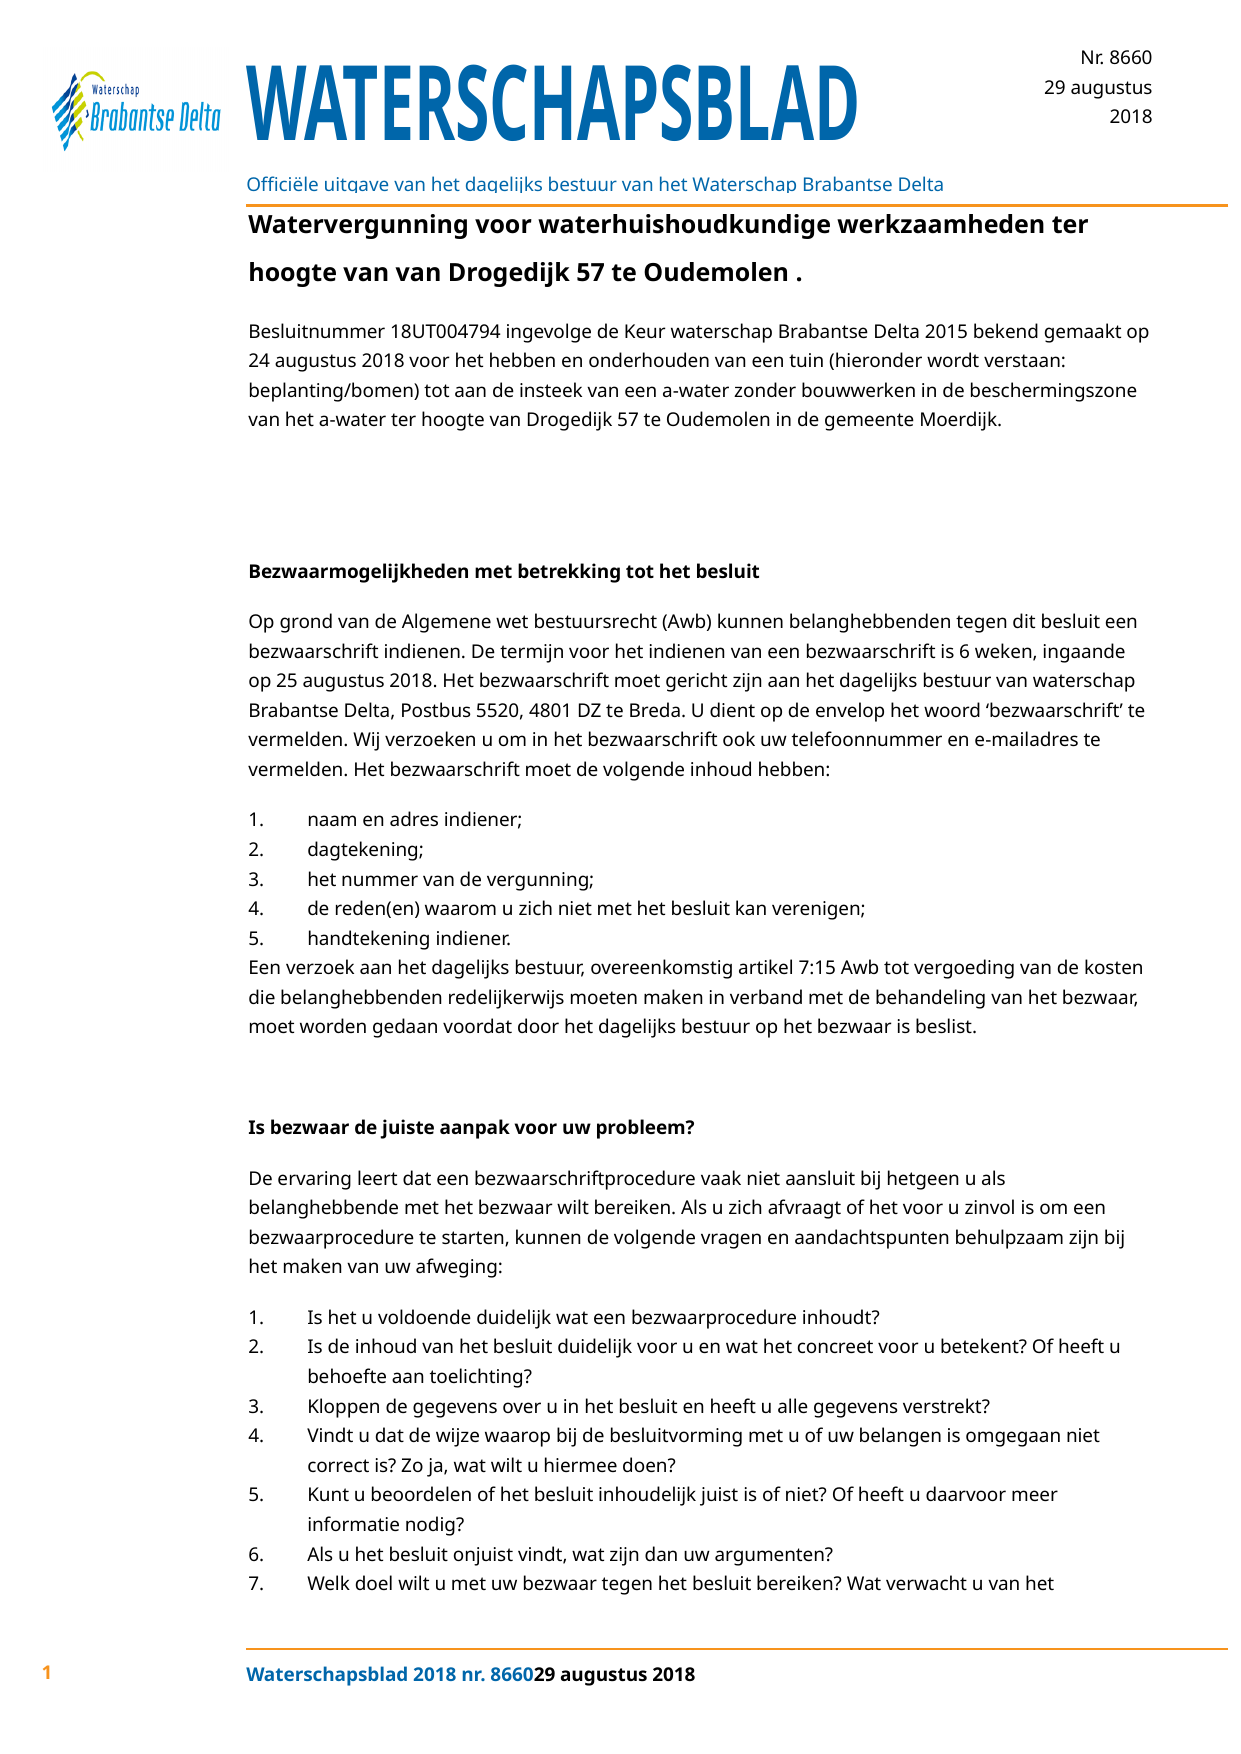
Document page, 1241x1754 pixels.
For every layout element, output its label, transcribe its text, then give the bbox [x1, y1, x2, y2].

list de reden(en) waarom u zich niet met het besluit kan verenigen; [248, 895, 1152, 921]
list Welk doel wilt u met uw bezwaar tegen het besluit bereiken? Wat verwacht u van het [248, 1570, 1152, 1596]
text Een verzoek aan het dagelijks bestuur, overeenkomstig artikel 7:15 Awb tot vergoeding van de kosten die belanghebbenden redelijkerwijs moeten maken in verband met de behandeling van het bezwaar, moet worden gedaan voordat door het dagelijks bestuur op het bezwaar is beslist. [248, 954, 1152, 1039]
list Is het u voldoende duidelijk wat een bezwaarprocedure inhoudt? [248, 1304, 1152, 1330]
text Op grond van de Algemene wet bestuursrecht (Awb) kunnen belanghebbenden tegen dit besluit een bezwaarschrift indienen. De termijn voor het indienen van een bezwaarschrift is 6 weken, ingaande op 25 augustus 2018. Het bezwaarschrift moet gericht zijn aan het dagelijks bestuur van waterschap Brabantse Delta, Postbus 5520, 4801 DZ te Breda. U dient op de envelop het woord ‘bezwaarschrift’ te vermelden. Wij verzoeken u om in het bezwaarschrift ook uw telefoonnummer en e‑mailadres te vermelden. Het bezwaarschrift moet de volgende inhoud hebben: [248, 608, 1152, 782]
list Vindt u dat de wijze waarop bij de besluitvorming met u of uw belangen is omgegaan niet correct is? Zo ja, wat wilt u hiermee doen? [248, 1422, 1152, 1478]
text Is bezwaar de juiste aanpak voor uw probleem? [248, 1114, 1152, 1140]
list dagtekening; [248, 836, 1152, 862]
list Kloppen de gegevens over u in het besluit en heeft u alle gegevens verstrekt? [248, 1393, 1152, 1419]
list het nummer van de vergunning; [248, 866, 1152, 892]
text Bezwaarmogelijkheden met betrekking tot het besluit [248, 558, 1152, 584]
list naam en adres indiener; [248, 807, 1152, 832]
text De ervaring leert dat een bezwaarschriftprocedure vaak niet aansluit bij hetgeen u als belanghebbende met het bezwaar wilt bereiken. Als u zich afvraagt of het voor u zinvol is om een bezwaarprocedure te starten, kunnen de volgende vragen en aandachtspunten behulpzaam zijn bij het maken van uw afweging: [248, 1165, 1152, 1279]
list Als u het besluit onjuist vindt, wat zijn dan uw argumenten? [248, 1541, 1152, 1567]
list Is de inhoud van het besluit duidelijk voor u en wat het concreet voor u betekent? Of heeft u behoefte aan toelichting? [248, 1334, 1152, 1389]
text Besluitnummer 18UT004794 ingevolge de Keur waterschap Brabantse Delta 2015 bekend gemaakt op 24 augustus 2018 voor het hebben en onderhouden van een tuin (hieronder wordt verstaan: beplanting/bomen) tot aan de insteek van een a-water zonder bouwwerken in de beschermingszone van het a-water ter hoogte van Drogedijk 57 te Oudemolen in de gemeente Moerdijk. [248, 318, 1152, 432]
text Watervergunning voor waterhuishoudkundige werkzaamheden ter hoogte van van Drogedijk 57 te Oudemolen . [248, 207, 1152, 288]
picture [41, 47, 231, 172]
list Kunt u beoordelen of het besluit inhoudelijk juist is of niet? Of heeft u daarvoor meer informatie nodig? [248, 1482, 1152, 1537]
list handtekening indiener. [248, 925, 1152, 951]
